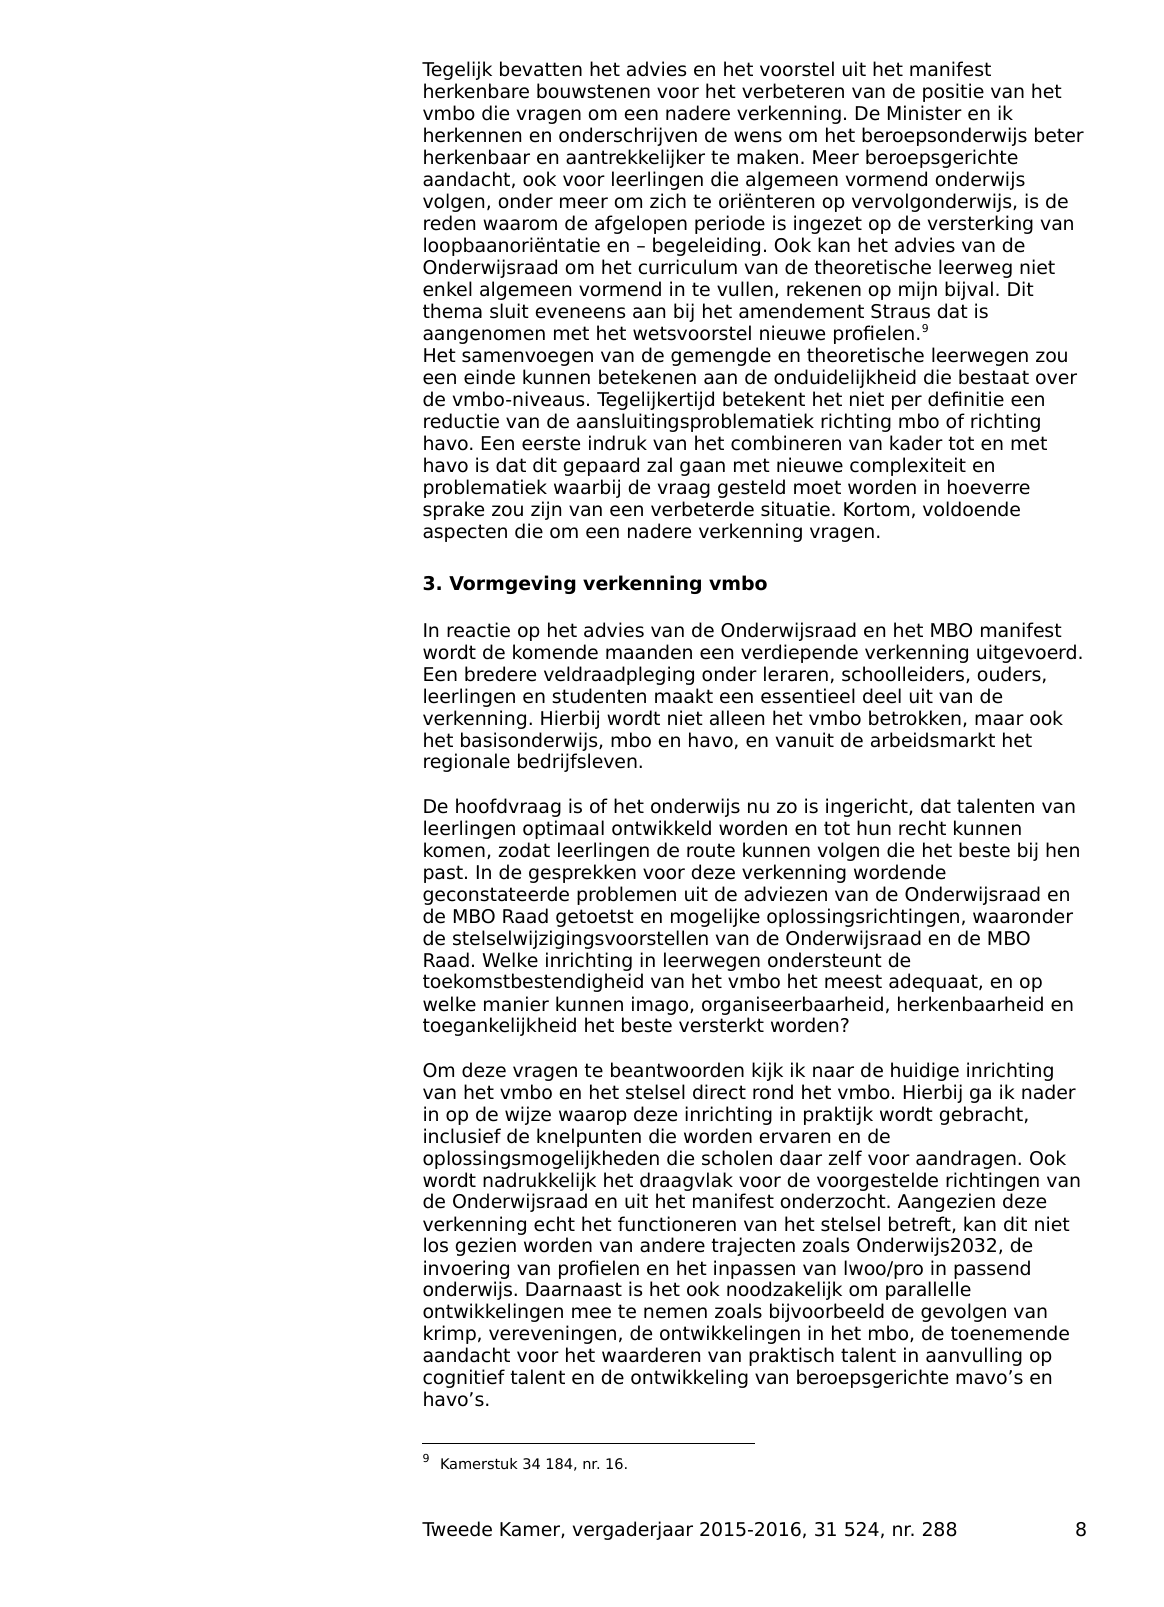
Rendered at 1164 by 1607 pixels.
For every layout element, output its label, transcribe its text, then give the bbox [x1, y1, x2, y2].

subtitle 3. Vormgeving verkenning vmbo [422, 573, 1087, 594]
text Tegelijk bevatten het advies en het voorstel uit het manifest herkenbare bouwstenen voor het verbeteren van de positie van het vmbo die vragen om een nadere verkenning. De Minister en ik herkennen en onderschrijven de wens om het beroepsonderwijs beter herkenbaar en aantrekkelijker te maken. Meer beroepsgerichte aandacht, ook voor leerlingen die algemeen vormend onderwijs volgen, onder meer om zich te oriënteren op vervolgonderwijs, is de reden waarom de afgelopen periode is ingezet op de versterking van loopbaanoriëntatie en – begeleiding. Ook kan het advies van de Onderwijsraad om het curriculum van de theoretische leerweg niet enkel algemeen vormend in te vullen, rekenen op mijn bijval. Dit thema sluit eveneens aan bij het amendement Straus dat is aangenomen met het wetsvoorstel nieuwe profielen. [422, 59, 1087, 345]
text Kamerstuk 34 184, nr. 16. [422, 1452, 1087, 1474]
text De hoofdvraag is of het onderwijs nu zo is ingericht, dat talenten van leerlingen optimaal ontwikkeld worden en tot hun recht kunnen komen, zodat leerlingen de route kunnen volgen die het beste bij hen past. In de gesprekken voor deze verkenning wordende geconstateerde problemen uit de adviezen van de Onderwijsraad en de MBO Raad getoetst en mogelijke oplossingsrichtingen, waaronder de stelselwijzigingsvoorstellen van de Onderwijsraad en de MBO Raad. Welke inrichting in leerwegen ondersteunt de toekomstbestendigheid van het vmbo het meest adequaat, en op welke manier kunnen imago, organiseerbaarheid, herkenbaarheid en toegankelijkheid het beste versterkt worden? [422, 796, 1087, 1037]
text Het samenvoegen van de gemengde en theoretische leerwegen zou een einde kunnen betekenen aan de onduidelijkheid die bestaat over de vmbo-niveaus. Tegelijkertijd betekent het niet per definitie een reductie van de aansluitingsproblematiek richting mbo of richting havo. Een eerste indruk van het combineren van kader tot en met havo is dat dit gepaard zal gaan met nieuwe complexiteit en problematiek waarbij de vraag gesteld moet worden in hoeverre sprake zou zijn van een verbeterde situatie. Kortom, voldoende aspecten die om een nadere verkenning vragen. [422, 345, 1087, 543]
text In reactie op het advies van de Onderwijsraad en het MBO manifest wordt de komende maanden een verdiepende verkenning uitgevoerd. Een bredere veldraadpleging onder leraren, schoolleiders, ouders, leerlingen en studenten maakt een essentieel deel uit van de verkenning. Hierbij wordt niet alleen het vmbo betrokken, maar ook het basisonderwijs, mbo en havo, en vanuit de arbeidsmarkt het regionale bedrijfsleven. [422, 619, 1087, 773]
text Om deze vragen te beantwoorden kijk ik naar de huidige inrichting van het vmbo en het stelsel direct rond het vmbo. Hierbij ga ik nader in op de wijze waarop deze inrichting in praktijk wordt gebracht, inclusief de knelpunten die worden ervaren en de oplossingsmogelijkheden die scholen daar zelf voor aandragen. Ook wordt nadrukkelijk het draagvlak voor de voorgestelde richtingen van de Onderwijsraad en uit het manifest onderzocht. Aangezien deze verkenning echt het functioneren van het stelsel betreft, kan dit niet los gezien worden van andere trajecten zoals Onderwijs2032, de invoering van profielen en het inpassen van lwoo/pro in passend onderwijs. Daarnaast is het ook noodzakelijk om parallelle ontwikkelingen mee te nemen zoals bijvoorbeeld de gevolgen van krimp, vereveningen, de ontwikkelingen in het mbo, de toenemende aandacht voor het waarderen van praktisch talent in aanvulling op cognitief talent en de ontwikkeling van beroepsgerichte mavo’s en havo’s. [422, 1059, 1087, 1411]
